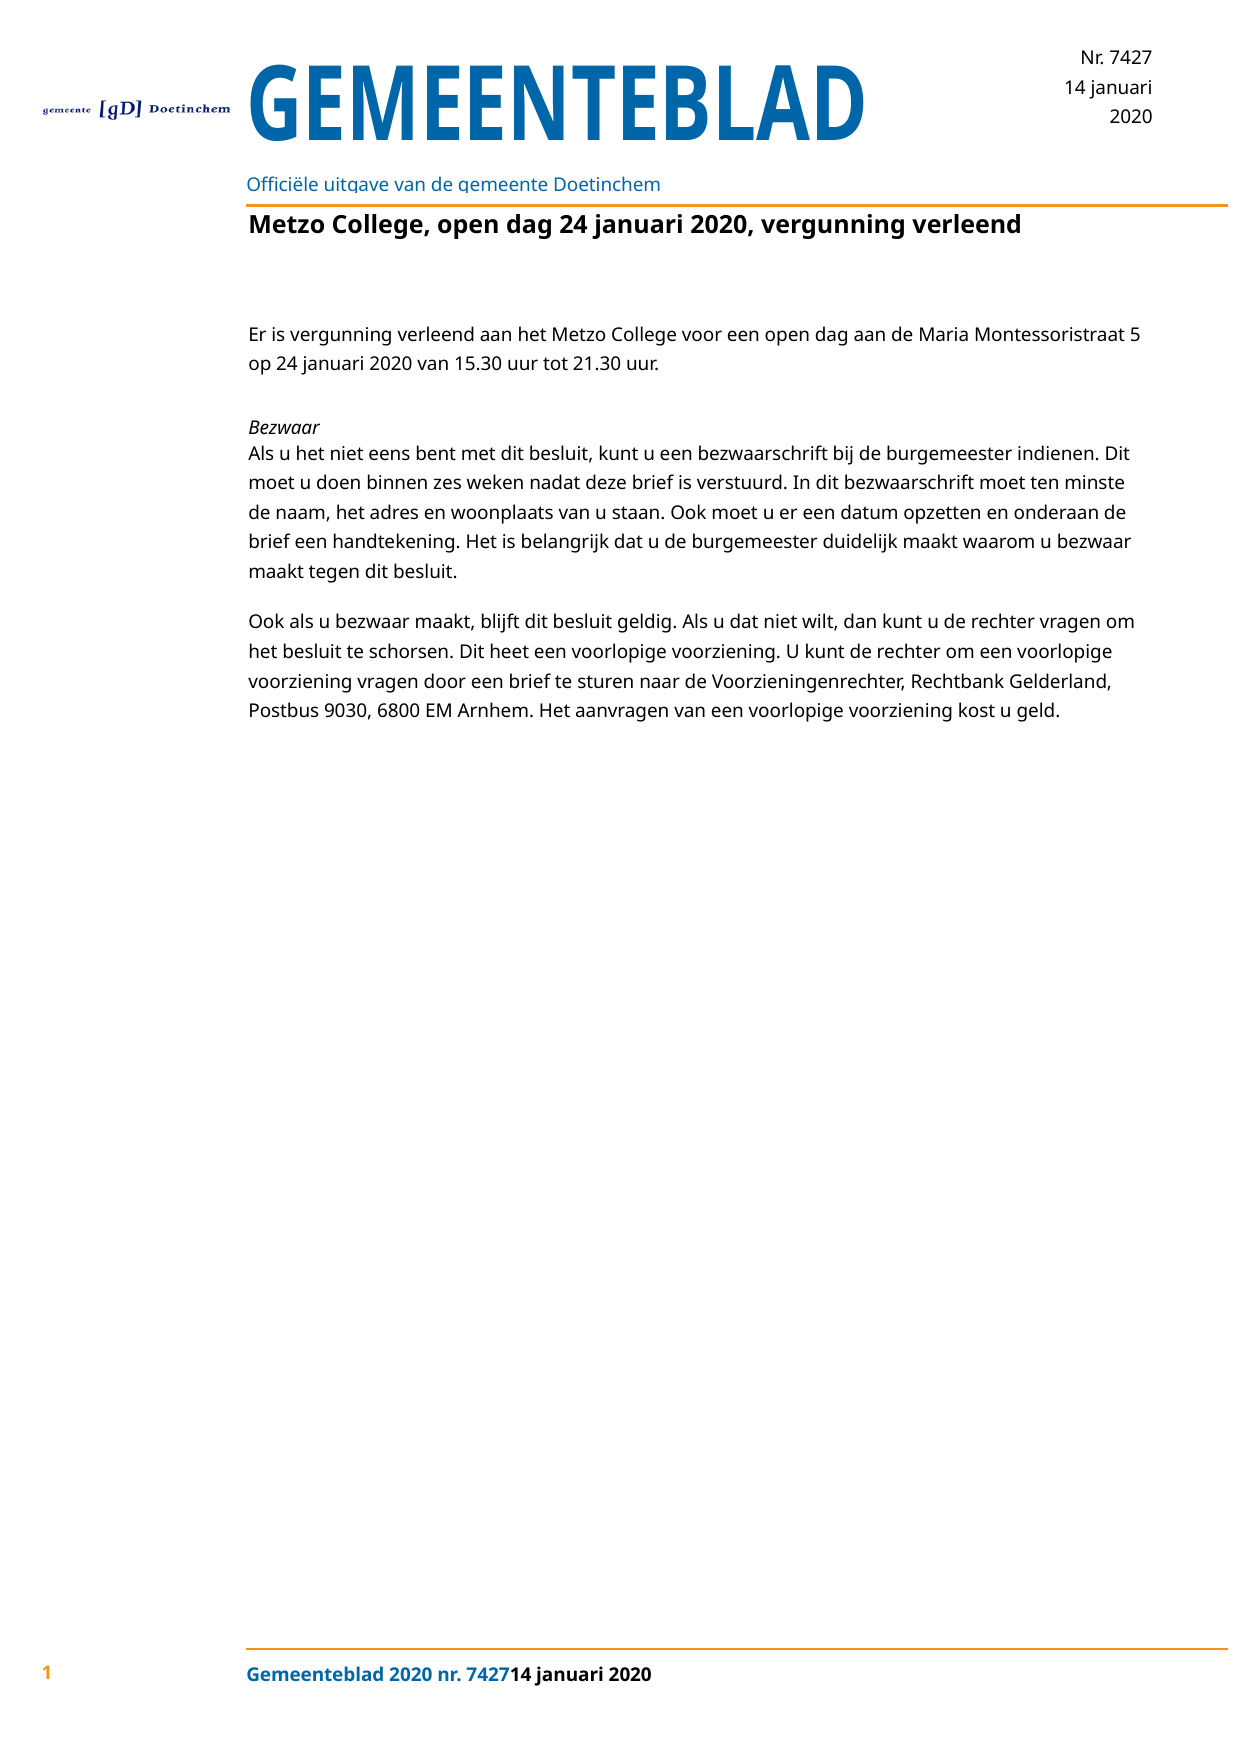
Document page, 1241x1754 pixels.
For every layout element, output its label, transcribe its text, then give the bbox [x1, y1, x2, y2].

text Metzo College, open dag 24 januari 2020, vergunning verleend [248, 207, 1152, 241]
text Er is vergunning verleend aan het Metzo College voor een open dag aan de Maria Montessoristraat 5 op 24 januari 2020 van 15.30 uur tot 21.30 uur. [248, 321, 1152, 376]
text Als u het niet eens bent met dit besluit, kunt u een bezwaarschrift bij de burgemeester indienen. Dit moet u doen binnen zes weken nadat deze brief is verstuurd. In dit bezwaarschrift moet ten minste de naam, het adres en woonplaats van u staan. Ook moet u er een datum opzetten en onderaan de brief een handtekening. Het is belangrijk dat u de burgemeester duidelijk maakt waarom u bezwaar maakt tegen dit besluit. [248, 440, 1152, 584]
text Ook als u bezwaar maakt, blijft dit besluit geldig. Als u dat niet wilt, dan kunt u de rechter vragen om het besluit te schorsen. Dit heet een voorlopige voorziening. U kunt de rechter om een voorlopige voorziening vragen door een brief te sturen naar de Voorzieningenrechter, Rechtbank Gelderland, Postbus 9030, 6800 EM Arnhem. Het aanvragen van een voorlopige voorziening kost u geld. [248, 609, 1152, 723]
picture [41, 47, 231, 172]
text Bezwaar [248, 414, 1152, 440]
